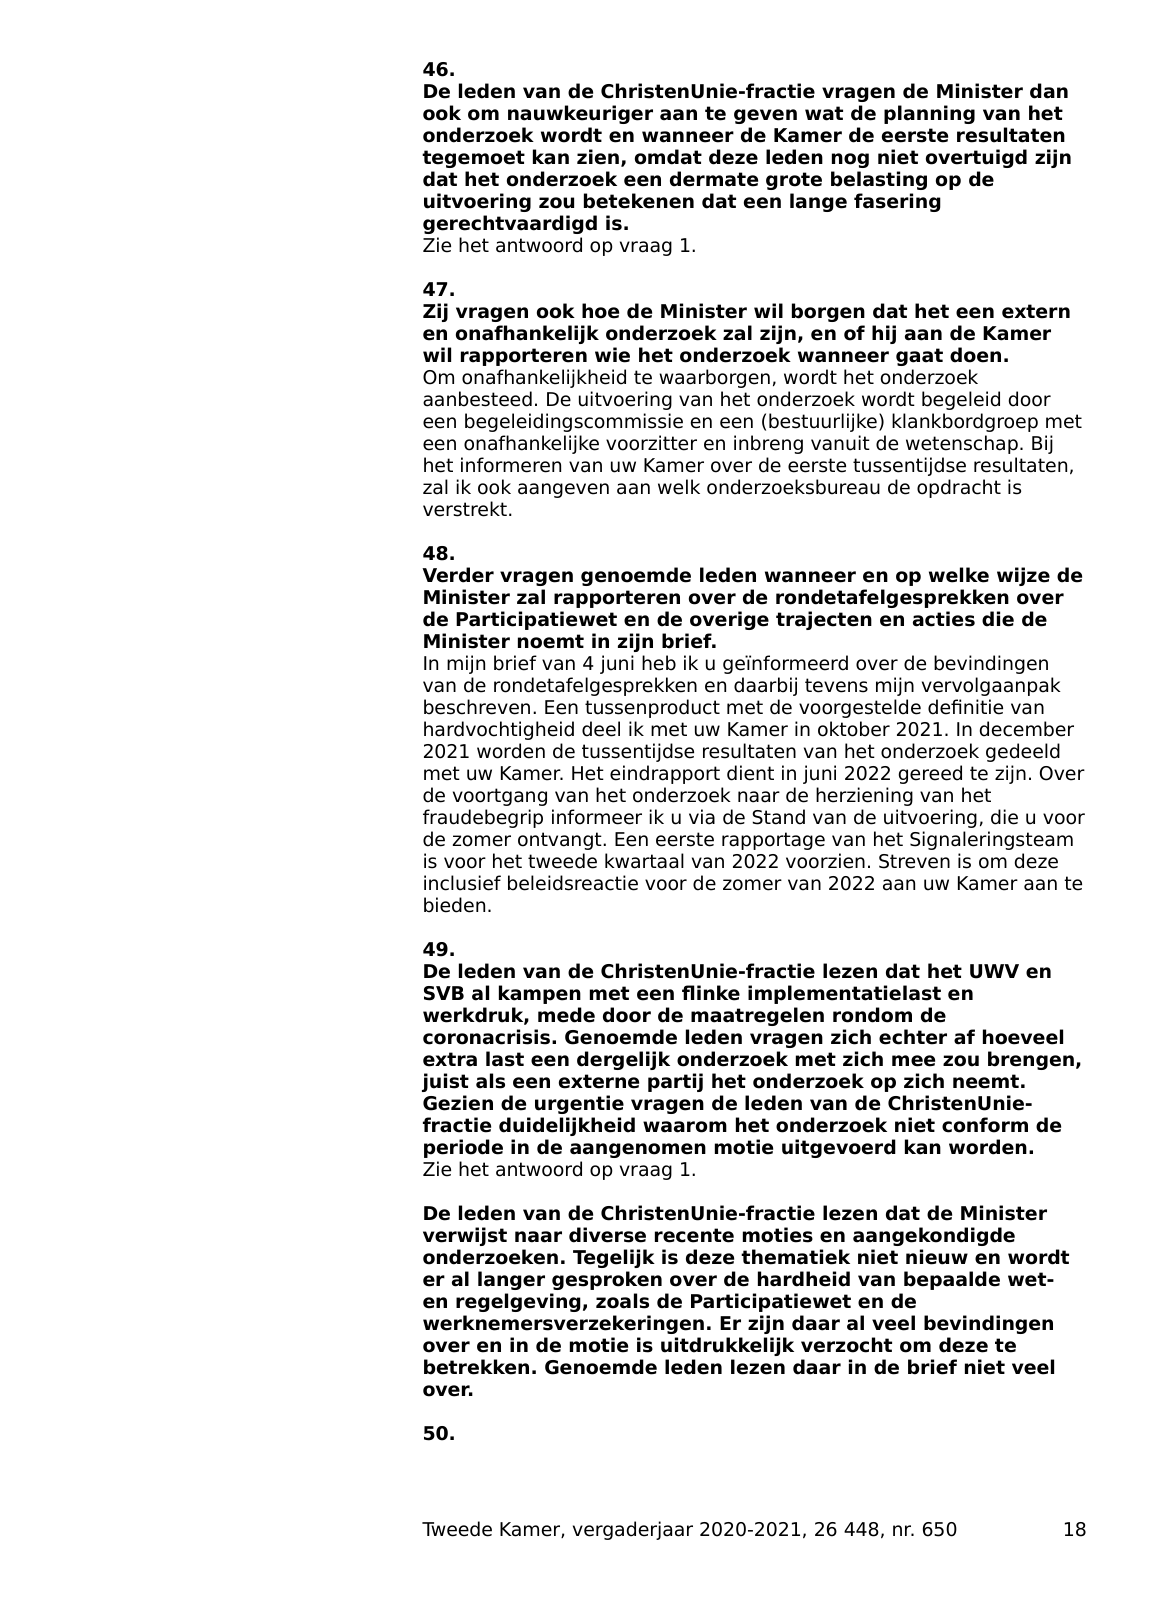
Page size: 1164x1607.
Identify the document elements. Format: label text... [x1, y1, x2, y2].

text 50. [422, 1423, 1087, 1445]
text Zie het antwoord op vraag 1. [422, 1159, 1087, 1181]
text Om onafhankelijkheid te waarborgen, wordt het onderzoek aanbesteed. De uitvoering van het onderzoek wordt begeleid door een begeleidingscommissie en een (bestuurlijke) klankbordgroep met een onafhankelijke voorzitter en inbreng vanuit de wetenschap. Bij het informeren van uw Kamer over de eerste tussentijdse resultaten, zal ik ook aangeven aan welk onderzoeksbureau de opdracht is verstrekt. [422, 367, 1087, 521]
text Verder vragen genoemde leden wanneer en op welke wijze de Minister zal rapporteren over de rondetafelgesprekken over de Participatiewet en de overige trajecten en acties die de Minister noemt in zijn brief. [422, 565, 1087, 653]
text De leden van de ChristenUnie-fractie vragen de Minister dan ook om nauwkeuriger aan te geven wat de planning van het onderzoek wordt en wanneer de Kamer de eerste resultaten tegemoet kan zien, omdat deze leden nog niet overtuigd zijn dat het onderzoek een dermate grote belasting op de uitvoering zou betekenen dat een lange fasering gerechtvaardigd is. [422, 81, 1087, 235]
text 48. [422, 543, 1087, 565]
text De leden van de ChristenUnie-fractie lezen dat de Minister verwijst naar diverse recente moties en aangekondigde onderzoeken. Tegelijk is deze thematiek niet nieuw en wordt er al langer gesproken over de hardheid van bepaalde wet- en regelgeving, zoals de Participatiewet en de werknemersverzekeringen. Er zijn daar al veel bevindingen over en in de motie is uitdrukkelijk verzocht om deze te betrekken. Genoemde leden lezen daar in de brief niet veel over. [422, 1203, 1087, 1401]
text 47. [422, 279, 1087, 301]
text Zie het antwoord op vraag 1. [422, 235, 1087, 257]
text In mijn brief van 4 juni heb ik u geïnformeerd over de bevindingen van de rondetafelgesprekken en daarbij tevens mijn vervolgaanpak beschreven. Een tussenproduct met de voorgestelde definitie van hardvochtigheid deel ik met uw Kamer in oktober 2021. In december 2021 worden de tussentijdse resultaten van het onderzoek gedeeld met uw Kamer. Het eindrapport dient in juni 2022 gereed te zijn. Over de voortgang van het onderzoek naar de herziening van het fraudebegrip informeer ik u via de Stand van de uitvoering, die u voor de zomer ontvangt. Een eerste rapportage van het Signaleringsteam is voor het tweede kwartaal van 2022 voorzien. Streven is om deze inclusief beleidsreactie voor de zomer van 2022 aan uw Kamer aan te bieden. [422, 653, 1087, 917]
text De leden van de ChristenUnie-fractie lezen dat het UWV en SVB al kampen met een flinke implementatielast en werkdruk, mede door de maatregelen rondom de coronacrisis. Genoemde leden vragen zich echter af hoeveel extra last een dergelijk onderzoek met zich mee zou brengen, juist als een externe partij het onderzoek op zich neemt. Gezien de urgentie vragen de leden van de ChristenUnie-fractie duidelijkheid waarom het onderzoek niet conform de periode in de aangenomen motie uitgevoerd kan worden. [422, 961, 1087, 1159]
text 49. [422, 939, 1087, 961]
text Zij vragen ook hoe de Minister wil borgen dat het een extern en onafhankelijk onderzoek zal zijn, en of hij aan de Kamer wil rapporteren wie het onderzoek wanneer gaat doen. [422, 301, 1087, 367]
text 46. [422, 59, 1087, 81]
